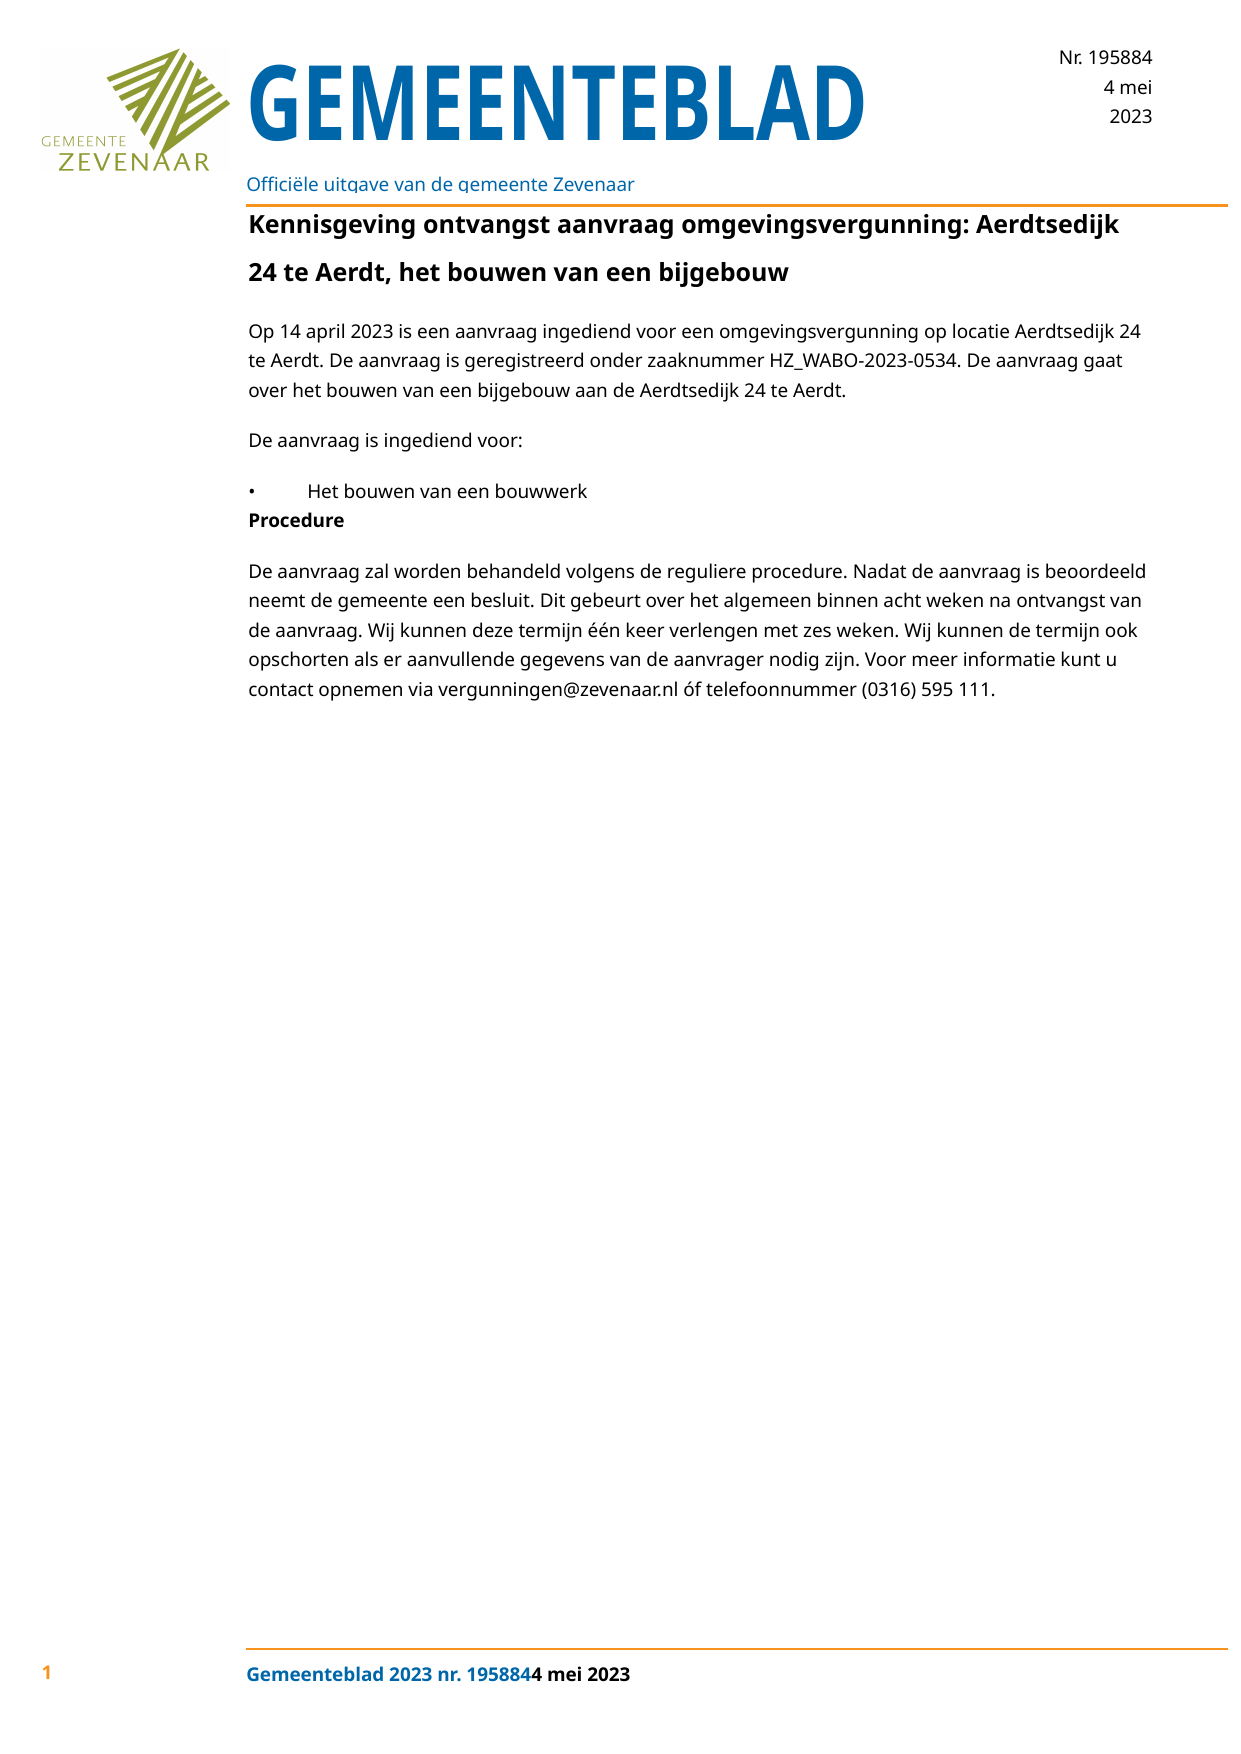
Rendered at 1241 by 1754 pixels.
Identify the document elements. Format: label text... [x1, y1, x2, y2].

text Op 14 april 2023 is een aanvraag ingediend voor een omgevingsvergunning op locatie Aerdtsedijk 24 te Aerdt. De aanvraag is geregistreerd onder zaaknummer HZ_WABO-2023-0534. De aanvraag gaat over het bouwen van een bijgebouw aan de Aerdtsedijk 24 te Aerdt. [248, 318, 1152, 403]
text De aanvraag is ingediend voor: [248, 427, 1152, 453]
text Procedure [248, 507, 1152, 533]
list Het bouwen van een bouwwerk [248, 478, 1152, 504]
picture [41, 47, 231, 172]
text De aanvraag zal worden behandeld volgens de reguliere procedure. Nadat de aanvraag is beoordeeld neemt de gemeente een besluit. Dit gebeurt over het algemeen binnen acht weken na ontvangst van de aanvraag. Wij kunnen deze termijn één keer verlengen met zes weken. Wij kunnen de termijn ook opschorten als er aanvullende gegevens van de aanvrager nodig zijn. Voor meer informatie kunt u contact opnemen via vergunningen@zevenaar.nl óf telefoonnummer (0316) 595 111. [248, 558, 1152, 702]
text Kennisgeving ontvangst aanvraag omgevingsvergunning: Aerdtsedijk 24 te Aerdt, het bouwen van een bijgebouw [248, 207, 1152, 288]
